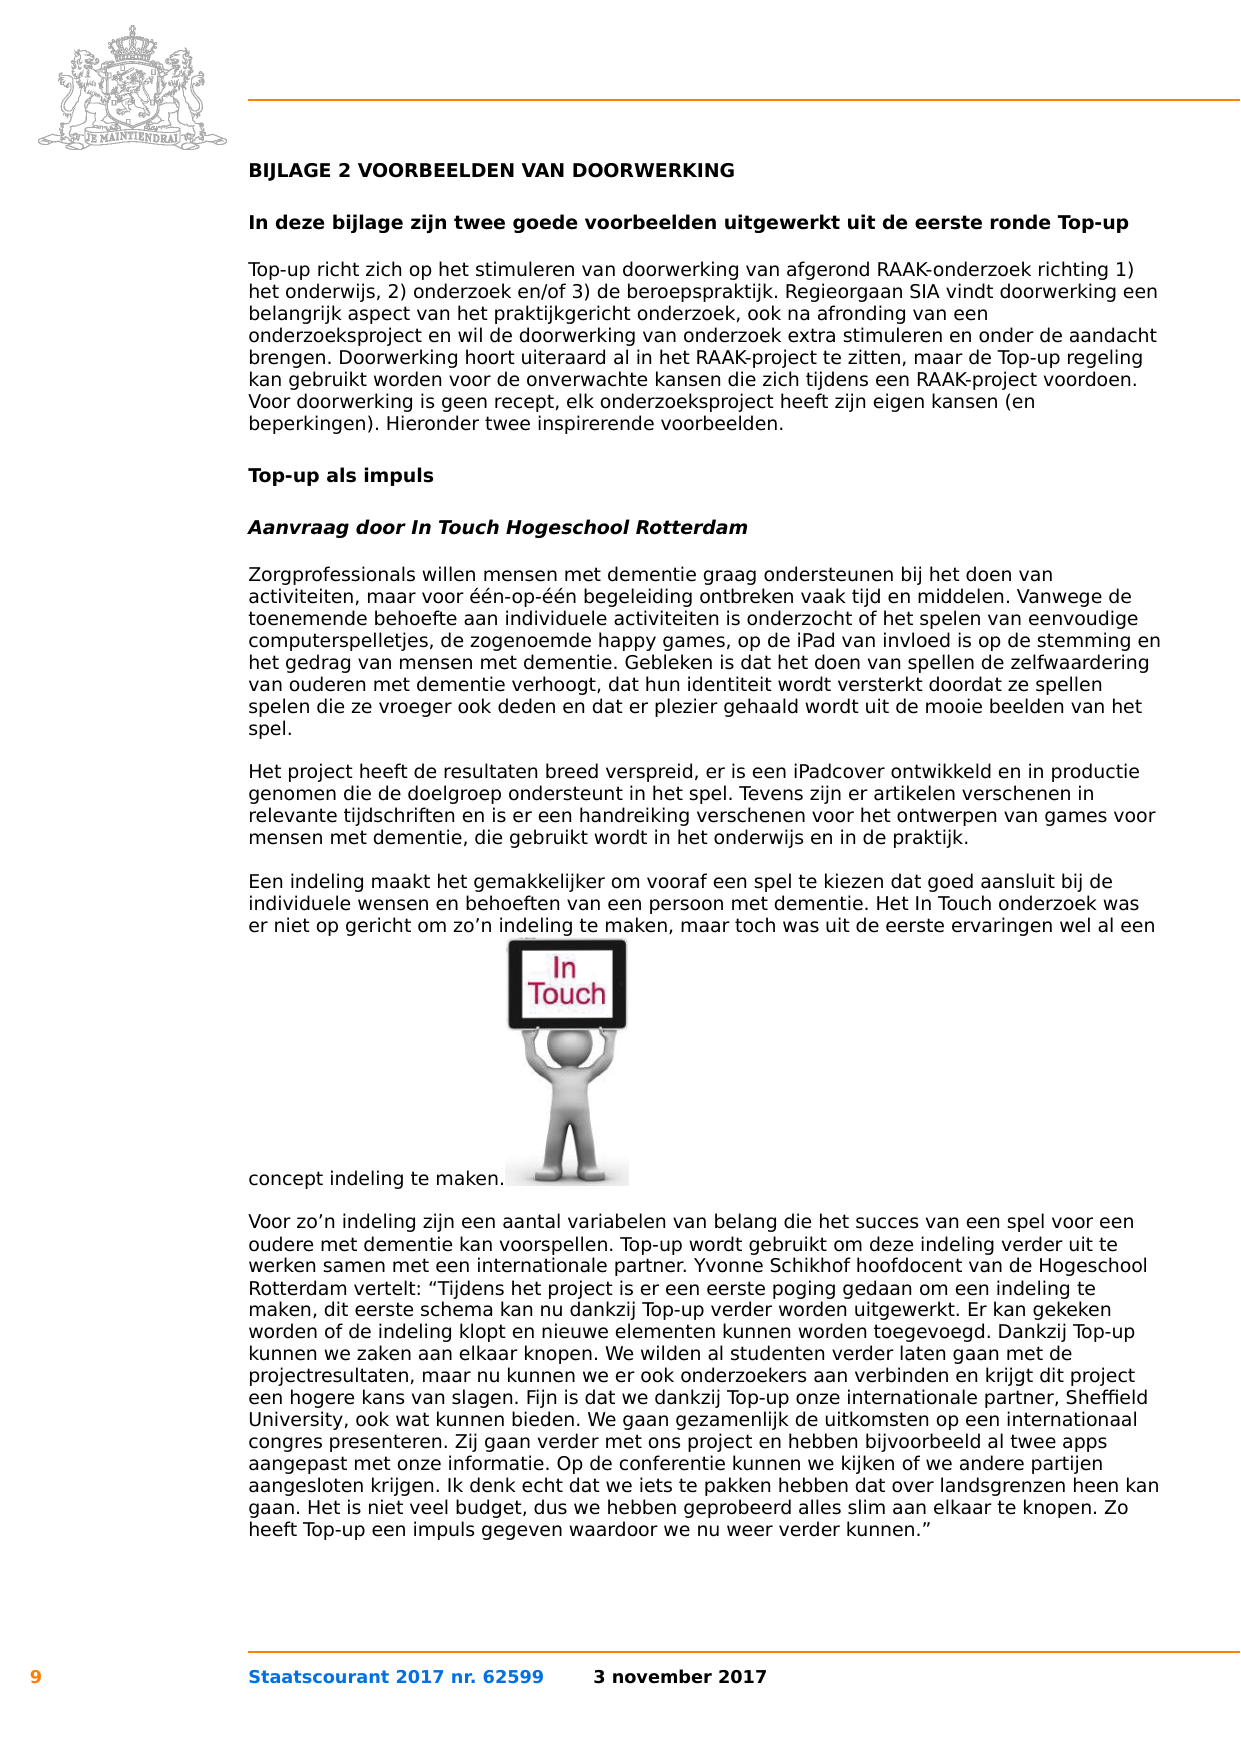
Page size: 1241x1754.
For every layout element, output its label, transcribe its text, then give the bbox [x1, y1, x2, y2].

text Zorgprofessionals willen mensen met dementie graag ondersteunen bij het doen van activiteiten, maar voor één-op-één begeleiding ontbreken vaak tijd en middelen. Vanwege de toenemende behoefte aan individuele activiteiten is onderzocht of het spelen van eenvoudige computerspelletjes, de zogenoemde happy games, op de iPad van invloed is op de stemming en het gedrag van mensen met dementie. Gebleken is dat het doen van spellen de zelfwaardering van ouderen met dementie verhoogt, dat hun identiteit wordt versterkt doordat ze spellen spelen die ze vroeger ook deden en dat er plezier gehaald wordt uit de mooie beelden van het spel. [248, 564, 1163, 739]
text Top-up richt zich op het stimuleren van doorwerking van afgerond RAAK-onderzoek richting 1) het onderwijs, 2) onderzoek en/of 3) de beroepspraktijk. Regieorgaan SIA vindt doorwerking een belangrijk aspect van het praktijkgericht onderzoek, ook na afronding van een onderzoeksproject en wil de doorwerking van onderzoek extra stimuleren en onder de aandacht brengen. Doorwerking hoort uiteraard al in het RAAK-project te zitten, maar de Top-up regeling kan gebruikt worden voor de onverwachte kansen die zich tijdens een RAAK-project voordoen. Voor doorwerking is geen recept, elk onderzoeksproject heeft zijn eigen kansen (en beperkingen). Hieronder twee inspirerende voorbeelden. [248, 259, 1163, 435]
text Het project heeft de resultaten breed verspreid, er is een iPadcover ontwikkeld en in productie genomen die de doelgroep ondersteunt in het spel. Tevens zijn er artikelen verschenen in relevante tijdschriften en is er een handreiking verschenen voor het ontwerpen van games voor mensen met dementie, die gebruikt wordt in het onderwijs en in de praktijk. [248, 761, 1163, 849]
picture [38, 25, 227, 150]
text Een indeling maakt het gemakkelijker om vooraf een spel te kiezen dat goed aansluit bij de individuele wensen en behoeften van een persoon met dementie. Het In Touch onderzoek was er niet op gericht om zo’n indeling te maken, maar toch was uit de eerste ervaringen wel al een concept indeling te maken. [248, 871, 1163, 1189]
subtitle In deze bijlage zijn twee goede voorbeelden uitgewerkt uit de eerste ronde Top-up [248, 212, 1163, 234]
subtitle BIJLAGE 2 VOORBEELDEN VAN DOORWERKING [248, 160, 1163, 182]
subtitle Aanvraag door In Touch Hogeschool Rotterdam [248, 517, 1163, 539]
picture [505, 937, 629, 1186]
text Voor zo’n indeling zijn een aantal variabelen van belang die het succes van een spel voor een oudere met dementie kan voorspellen. Top-up wordt gebruikt om deze indeling verder uit te werken samen met een internationale partner. Yvonne Schikhof hoofdocent van de Hogeschool Rotterdam vertelt: “Tijdens het project is er een eerste poging gedaan om een indeling te maken, dit eerste schema kan nu dankzij Top-up verder worden uitgewerkt. Er kan gekeken worden of de indeling klopt en nieuwe elementen kunnen worden toegevoegd. Dankzij Top-up kunnen we zaken aan elkaar knopen. We wilden al studenten verder laten gaan met de projectresultaten, maar nu kunnen we er ook onderzoekers aan verbinden en krijgt dit project een hogere kans van slagen. Fijn is dat we dankzij Top-up onze internationale partner, Sheffield University, ook wat kunnen bieden. We gaan gezamenlijk de uitkomsten op een internationaal congres presenteren. Zij gaan verder met ons project en hebben bijvoorbeeld al twee apps aangepast met onze informatie. Op de conferentie kunnen we kijken of we andere partijen aangesloten krijgen. Ik denk echt dat we iets te pakken hebben dat over landsgrenzen heen kan gaan. Het is niet veel budget, dus we hebben geprobeerd alles slim aan elkaar te knopen. Zo heeft Top-up een impuls gegeven waardoor we nu weer verder kunnen.” [248, 1211, 1163, 1541]
subtitle Top-up als impuls [248, 465, 1163, 487]
